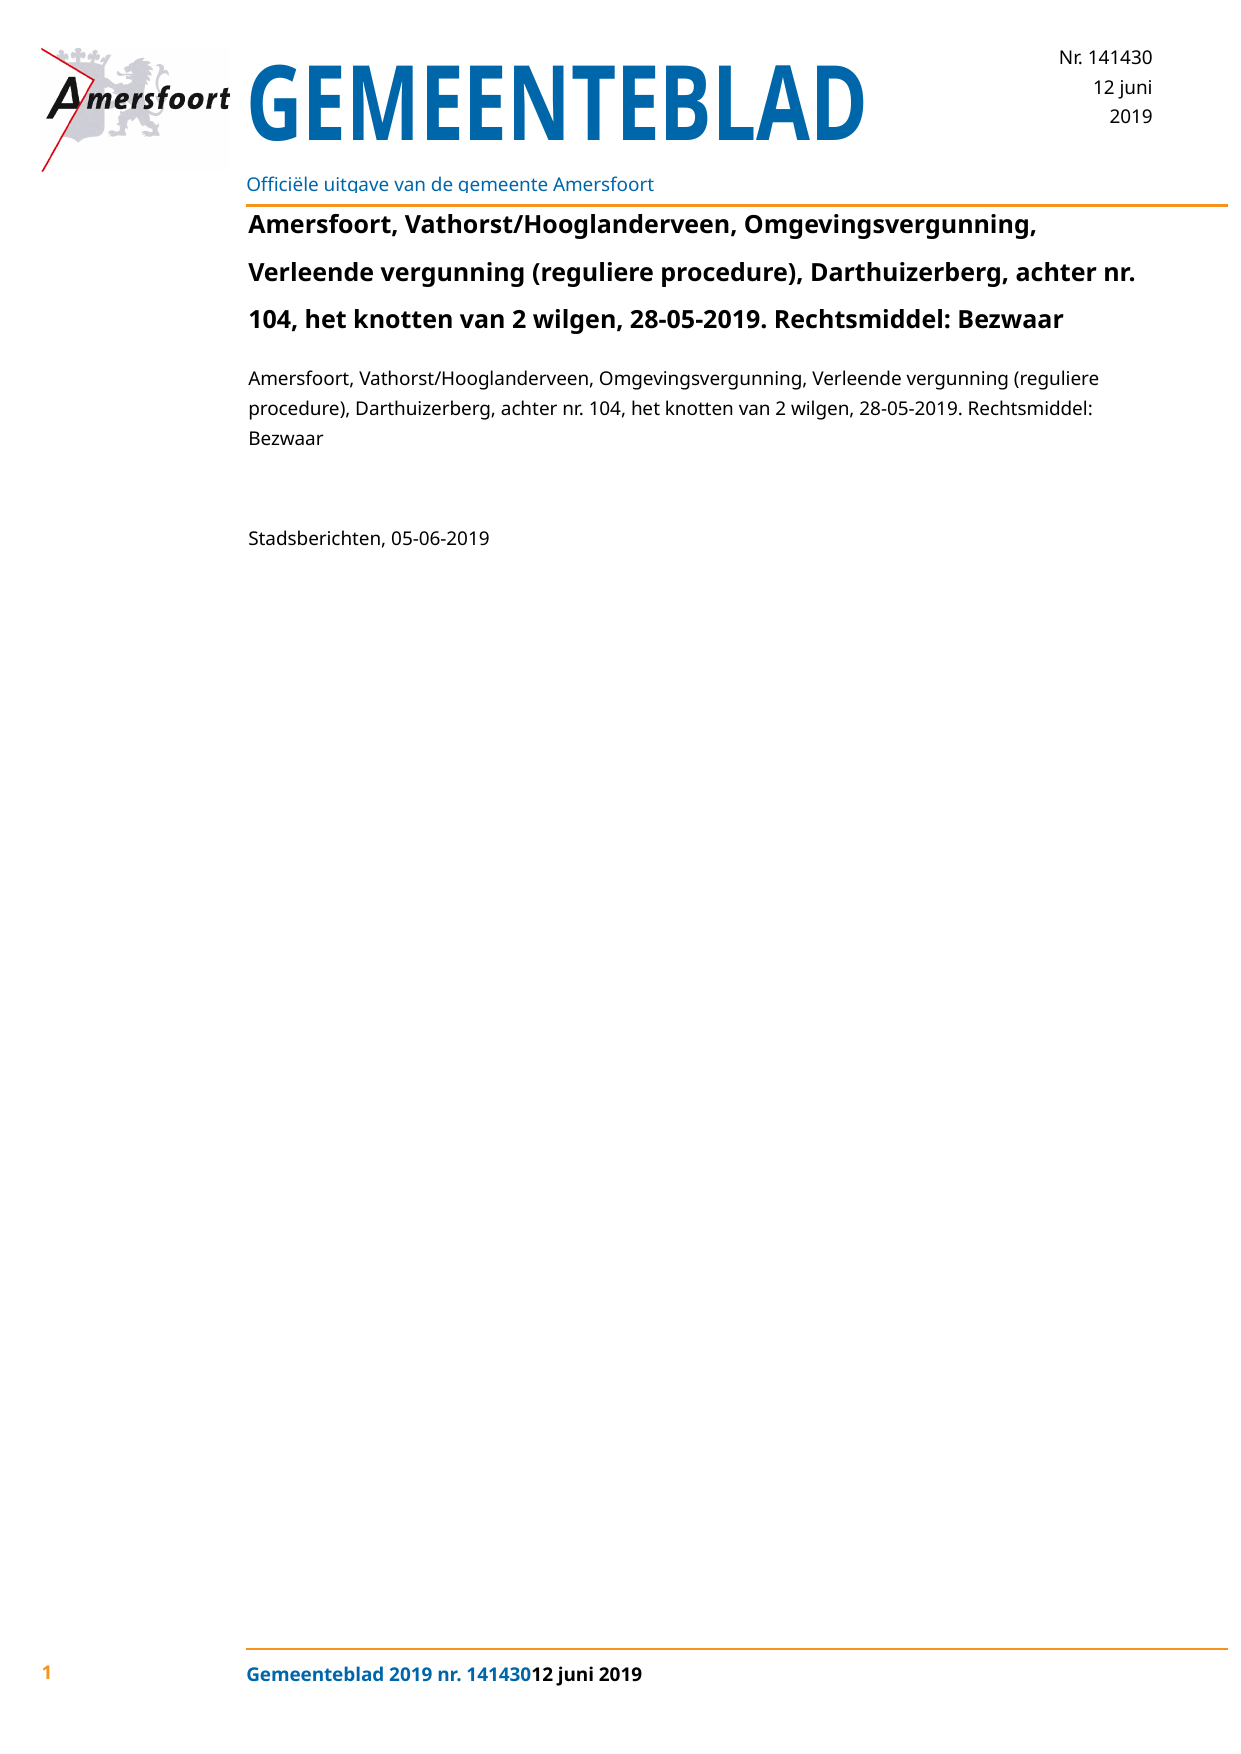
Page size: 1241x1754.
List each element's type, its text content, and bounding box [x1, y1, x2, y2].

text Amersfoort, Vathorst/Hooglanderveen, Omgevingsvergunning, Verleende vergunning (reguliere procedure), Darthuizerberg, achter nr. 104, het knotten van 2 wilgen, 28-05-2019. Rechtsmiddel: Bezwaar [248, 366, 1152, 450]
picture [41, 47, 231, 172]
text Amersfoort, Vathorst/Hooglanderveen, Omgevingsvergunning, Verleende vergunning (reguliere procedure), Darthuizerberg, achter nr. 104, het knotten van 2 wilgen, 28-05-2019. Rechtsmiddel: Bezwaar [248, 207, 1152, 336]
text Stadsberichten, 05-06-2019 [248, 526, 1152, 551]
